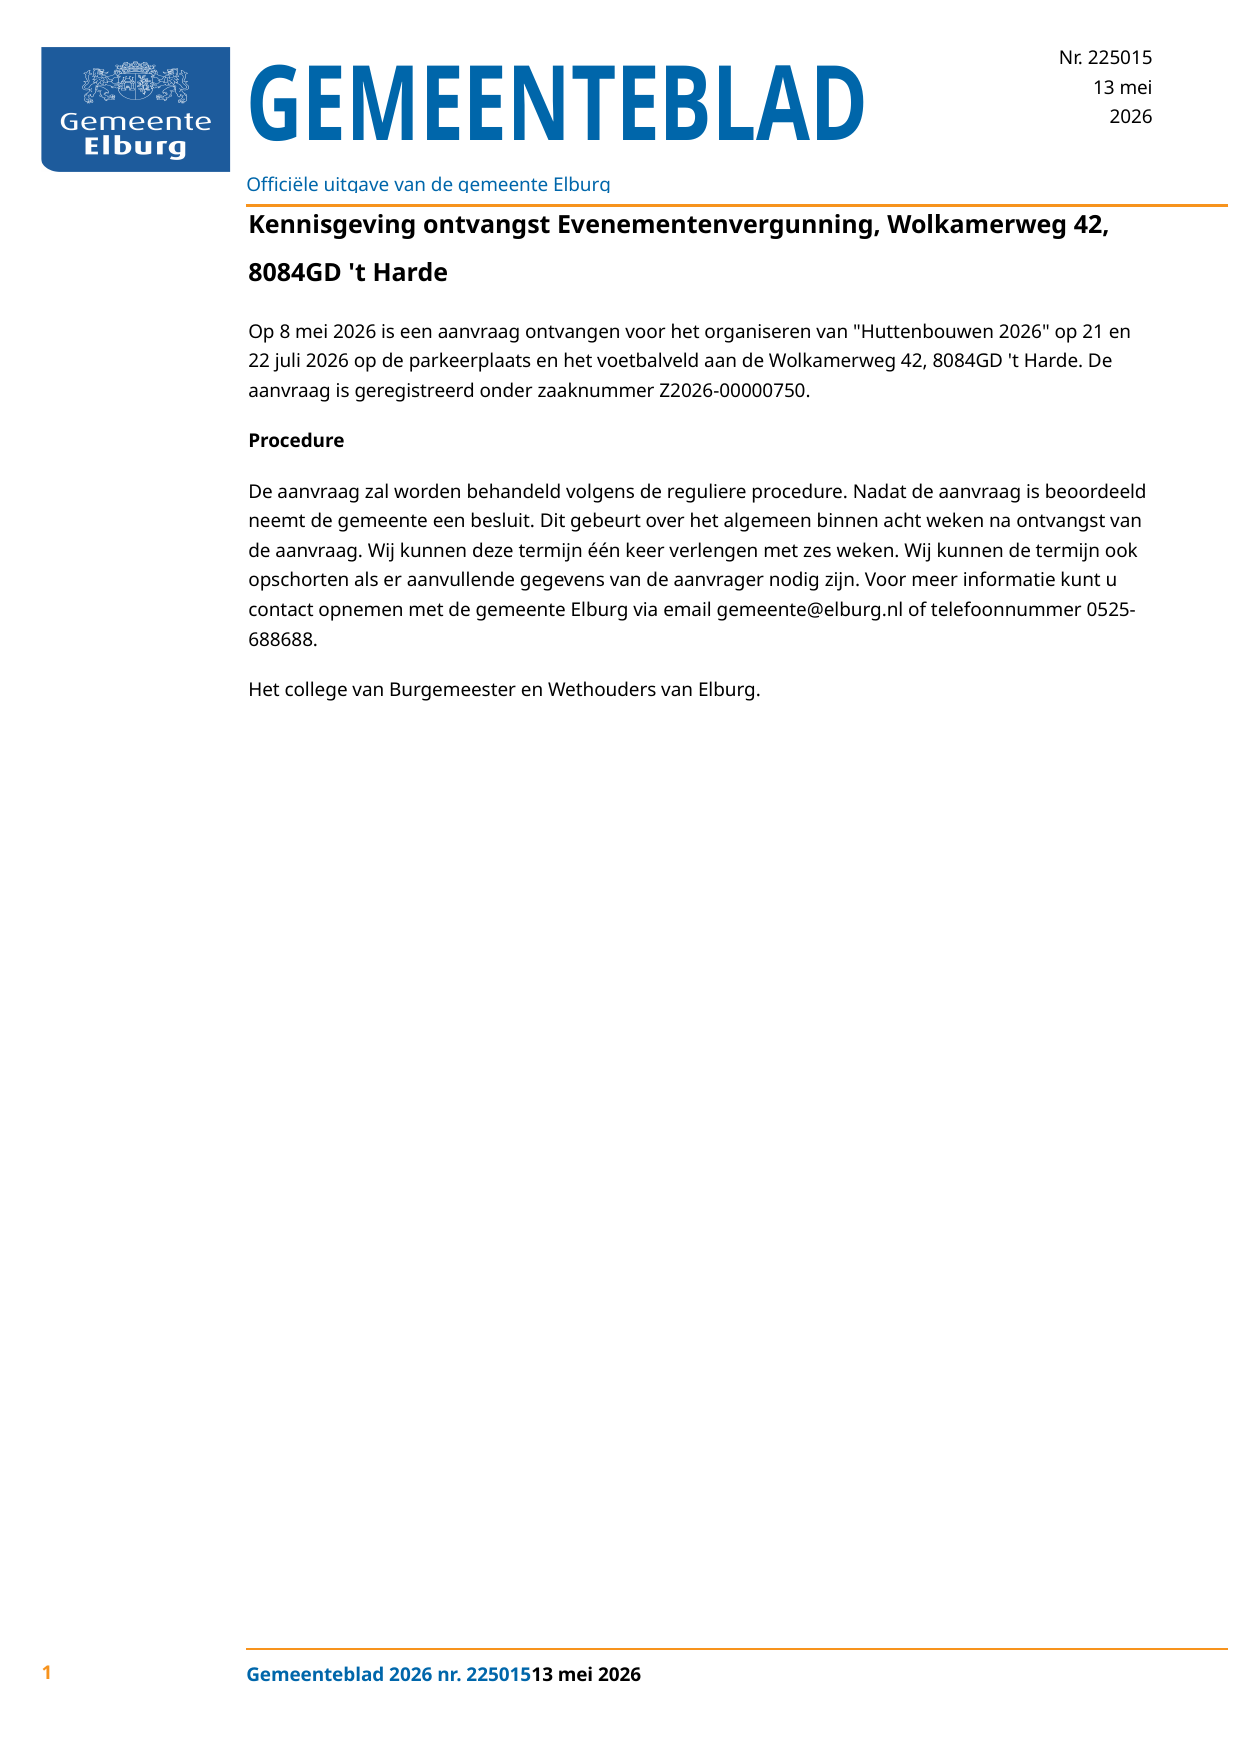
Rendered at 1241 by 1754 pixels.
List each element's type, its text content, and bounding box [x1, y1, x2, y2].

text Het college van Burgemeester en Wethouders van Elburg. [248, 676, 1152, 702]
text Op 8 mei 2026 is een aanvraag ontvangen voor het organiseren van "Huttenbouwen 2026" op 21 en 22 juli 2026 op de parkeerplaats en het voetbalveld aan de Wolkamerweg 42, 8084GD 't Harde. De aanvraag is geregistreerd onder zaaknummer Z2026-00000750. [248, 318, 1152, 403]
text Kennisgeving ontvangst Evenementenvergunning, Wolkamerweg 42, 8084GD 't Harde [248, 207, 1152, 288]
text Procedure [248, 427, 1152, 453]
picture [41, 47, 231, 172]
text De aanvraag zal worden behandeld volgens de reguliere procedure. Nadat de aanvraag is beoordeeld neemt de gemeente een besluit. Dit gebeurt over het algemeen binnen acht weken na ontvangst van de aanvraag. Wij kunnen deze termijn één keer verlengen met zes weken. Wij kunnen de termijn ook opschorten als er aanvullende gegevens van de aanvrager nodig zijn. Voor meer informatie kunt u contact opnemen met de gemeente Elburg via email gemeente@elburg.nl of telefoonnummer 0525-688688. [248, 478, 1152, 652]
